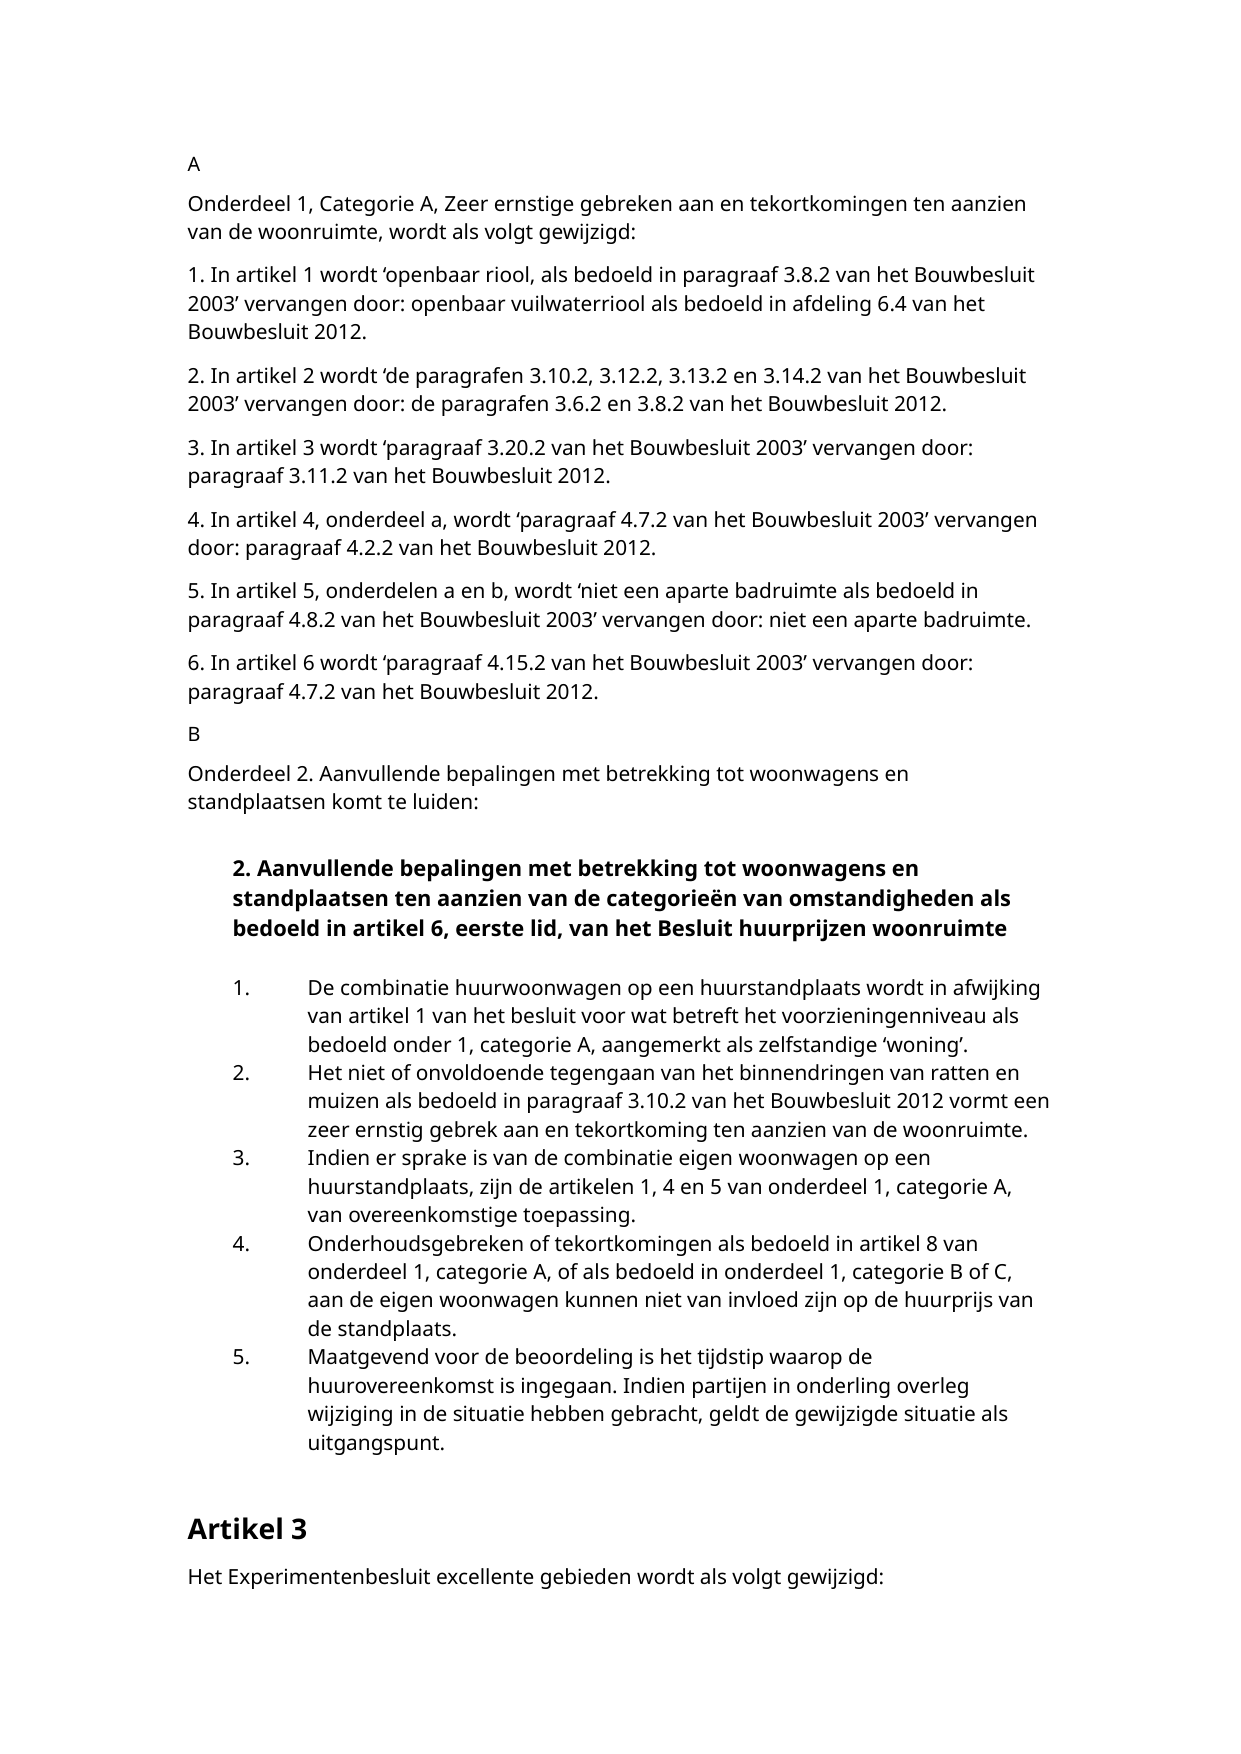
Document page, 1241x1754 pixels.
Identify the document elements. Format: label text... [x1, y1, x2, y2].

text Het Experimentenbesluit excellente gebieden wordt als volgt gewijzigd: [187, 1562, 1053, 1591]
text 4. In artikel 4, onderdeel a, wordt ‘paragraaf 4.7.2 van het Bouwbesluit 2003’ vervangen door: paragraaf 4.2.2 van het Bouwbesluit 2012. [187, 505, 1053, 562]
list Onderhoudsgebreken of tekortkomingen als bedoeld in artikel 8 van onderdeel 1, categorie A, of als bedoeld in onderdeel 1, categorie B of C, aan de eigen woonwagen kunnen niet van invloed zijn op de huurprijs van de standplaats. [232, 1229, 1053, 1342]
text Onderdeel 1, Categorie A, Zeer ernstige gebreken aan en tekortkomingen ten aanzien van de woonruimte, wordt als volgt gewijzigd: [187, 189, 1053, 246]
text 3. In artikel 3 wordt ‘paragraaf 3.20.2 van het Bouwbesluit 2003’ vervangen door: paragraaf 3.11.2 van het Bouwbesluit 2012. [187, 433, 1053, 490]
text Onderdeel 2. Aanvullende bepalingen met betrekking tot woonwagens en standplaatsen komt te luiden: [187, 759, 1053, 816]
text A [187, 150, 1053, 177]
text 5. In artikel 5, onderdelen a en b, wordt ‘niet een aparte badruimte als bedoeld in paragraaf 4.8.2 van het Bouwbesluit 2003’ vervangen door: niet een aparte badruimte. [187, 577, 1053, 633]
subtitle Artikel 3 [187, 1509, 1053, 1547]
text B [187, 720, 1053, 747]
text 6. In artikel 6 wordt ‘paragraaf 4.15.2 van het Bouwbesluit 2003’ vervangen door: paragraaf 4.7.2 van het Bouwbesluit 2012. [187, 648, 1053, 705]
text 1. In artikel 1 wordt ‘openbaar riool, als bedoeld in paragraaf 3.8.2 van het Bouwbesluit 2003’ vervangen door: openbaar vuilwaterriool als bedoeld in afdeling 6.4 van het Bouwbesluit 2012. [187, 261, 1053, 346]
list De combinatie huurwoonwagen op een huurstandplaats wordt in afwijking van artikel 1 van het besluit voor wat betreft het voorzieningenniveau als bedoeld onder 1, categorie A, aangemerkt als zelfstandige ‘woning’. [232, 973, 1053, 1058]
text 2. In artikel 2 wordt ‘de paragrafen 3.10.2, 3.12.2, 3.13.2 en 3.14.2 van het Bouwbesluit 2003’ vervangen door: de paragrafen 3.6.2 en 3.8.2 van het Bouwbesluit 2012. [187, 361, 1053, 418]
list Het niet of onvoldoende tegengaan van het binnendringen van ratten en muizen als bedoeld in paragraaf 3.10.2 van het Bouwbesluit 2012 vormt een zeer ernstig gebrek aan en tekortkoming ten aanzien van de woonruimte. [232, 1058, 1053, 1143]
subtitle 2. Aanvullende bepalingen met betrekking tot woonwagens en standplaatsen ten aanzien van de categorieën van omstandigheden als bedoeld in artikel 6, eerste lid, van het Besluit huurprijzen woonruimte [232, 853, 1053, 943]
list Maatgevend voor de beoordeling is het tijdstip waarop de huurovereenkomst is ingegaan. Indien partijen in onderling overleg wijziging in de situatie hebben gebracht, geldt de gewijzigde situatie als uitgangspunt. [232, 1342, 1053, 1456]
list Indien er sprake is van de combinatie eigen woonwagen op een huurstandplaats, zijn de artikelen 1, 4 en 5 van onderdeel 1, categorie A, van overeenkomstige toepassing. [232, 1143, 1053, 1229]
